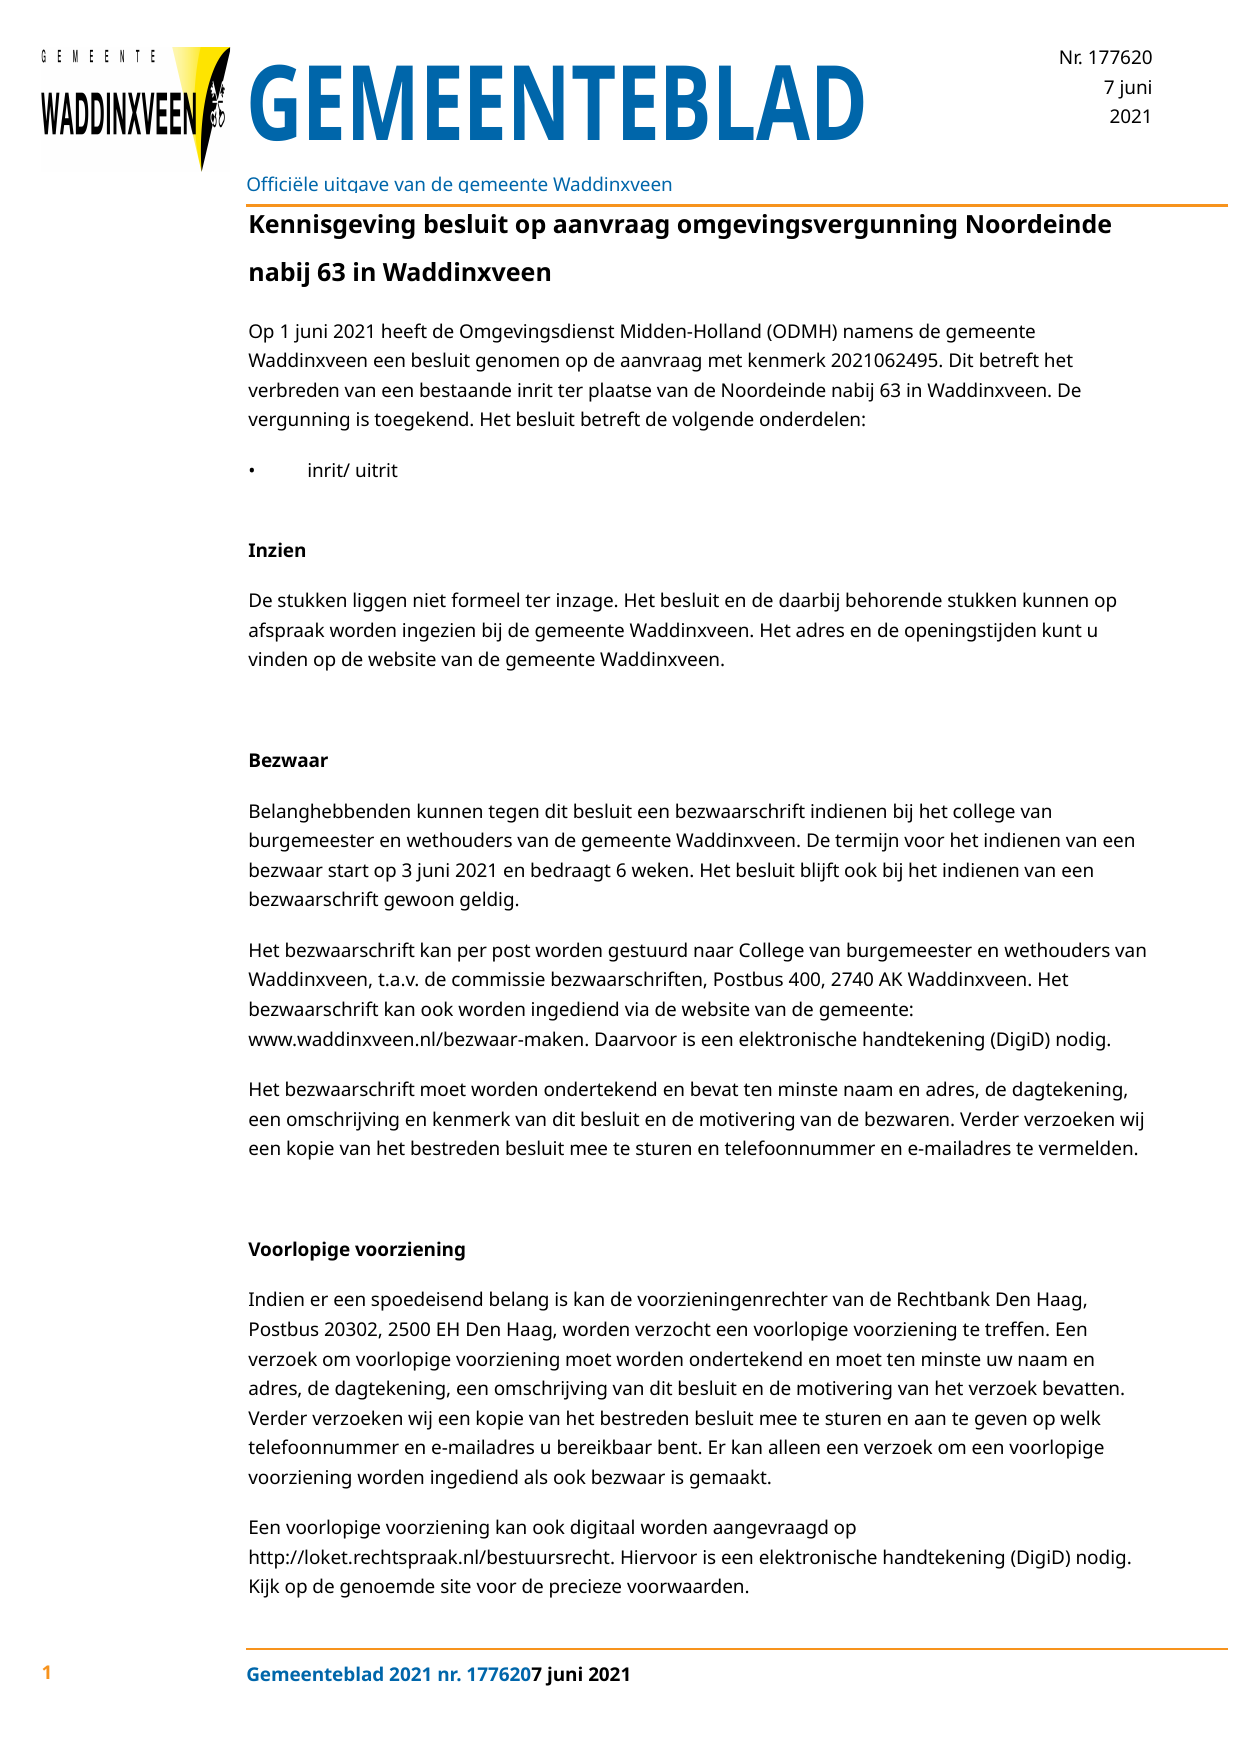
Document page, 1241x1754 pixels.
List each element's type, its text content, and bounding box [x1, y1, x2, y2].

text Indien er een spoedeisend belang is kan de voorzieningenrechter van de Rechtbank Den Haag, Postbus 20302, 2500 EH Den Haag, worden verzocht een voorlopige voorziening te treffen. Een verzoek om voorlopige voorziening moet worden ondertekend en moet ten minste uw naam en adres, de dagtekening, een omschrijving van dit besluit en de motivering van het verzoek bevatten. Verder verzoeken wij een kopie van het bestreden besluit mee te sturen en aan te geven op welk telefoonnummer en e-mailadres u bereikbaar bent. Er kan alleen een verzoek om een voorlopige voorziening worden ingediend als ook bezwaar is gemaakt. [248, 1287, 1152, 1490]
text Inzien [248, 537, 1152, 563]
text De stukken liggen niet formeel ter inzage. Het besluit en de daarbij behorende stukken kunnen op afspraak worden ingezien bij de gemeente Waddinxveen. Het adres en de openingstijden kunt u vinden op de website van de gemeente Waddinxveen. [248, 587, 1152, 672]
text Op 1 juni 2021 heeft de Omgevingsdienst Midden-Holland (ODMH) namens de gemeente Waddinxveen een besluit genomen op de aanvraag met kenmerk 2021062495. Dit betreft het verbreden van een bestaande inrit ter plaatse van de Noordeinde nabij 63 in Waddinxveen. De vergunning is toegekend. Het besluit betreft de volgende onderdelen: [248, 318, 1152, 432]
text Kennisgeving besluit op aanvraag omgevingsvergunning Noordeinde nabij 63 in Waddinxveen [248, 207, 1152, 288]
text Belanghebbenden kunnen tegen dit besluit een bezwaarschrift indienen bij het college van burgemeester en wethouders van de gemeente Waddinxveen. De termijn voor het indienen van een bezwaar start op 3 juni 2021 en bedraagt 6 weken. Het besluit blijft ook bij het indienen van een bezwaarschrift gewoon geldig. [248, 798, 1152, 912]
text Het bezwaarschrift moet worden ondertekend en bevat ten minste naam en adres, de dagtekening, een omschrijving en kenmerk van dit besluit en de motivering van de bezwaren. Verder verzoeken wij een kopie van het bestreden besluit mee te sturen en telefoonnummer en e-mailadres te vermelden. [248, 1076, 1152, 1161]
picture [41, 47, 231, 172]
text Het bezwaarschrift kan per post worden gestuurd naar College van burgemeester en wethouders van Waddinxveen, t.a.v. de commissie bezwaarschriften, Postbus 400, 2740 AK Waddinxveen. Het bezwaarschrift kan ook worden ingediend via de website van de gemeente: www.waddinxveen.nl/bezwaar-maken. Daarvoor is een elektronische handtekening (DigiD) nodig. [248, 937, 1152, 1052]
text Bezwaar [248, 747, 1152, 773]
text Voorlopige voorziening [248, 1236, 1152, 1262]
list inrit/ uitrit [248, 457, 1152, 483]
text Een voorlopige voorziening kan ook digitaal worden aangevraagd op http://loket.rechtspraak.nl/bestuursrecht. Hiervoor is een elektronische handtekening (DigiD) nodig. Kijk op de genoemde site voor de precieze voorwaarden. [248, 1514, 1152, 1599]
